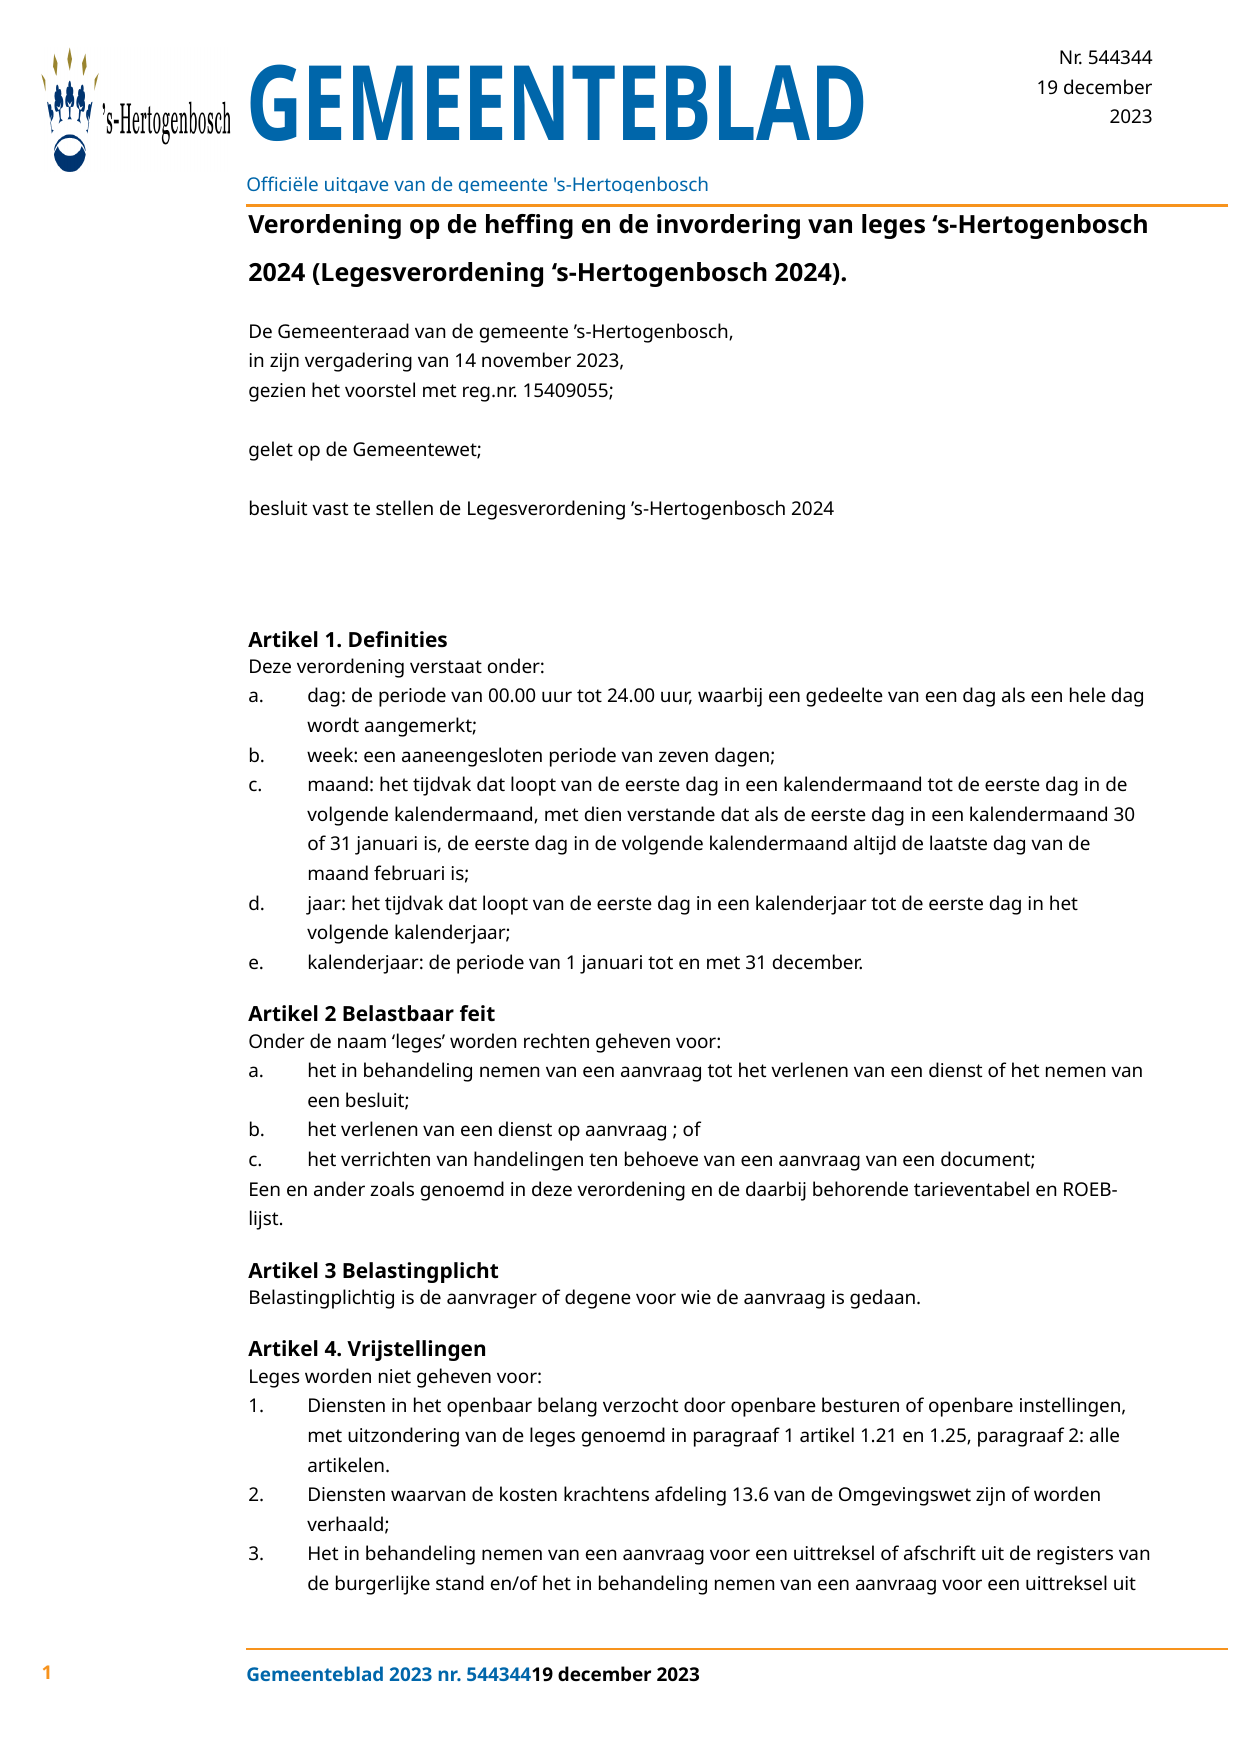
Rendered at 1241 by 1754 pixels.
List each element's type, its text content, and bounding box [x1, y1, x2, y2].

text in zijn vergadering van 14 november 2023, [248, 347, 1152, 373]
list het verrichten van handelingen ten behoeve van een aanvraag van een document; [248, 1146, 1152, 1172]
list Het in behandeling nemen van een aanvraag voor een uittreksel of afschrift uit de registers van de burgerlijke stand en/of het in behandeling nemen van een aanvraag voor een uittreksel uit [248, 1541, 1152, 1596]
text Belastingplichtig is de aanvrager of degene voor wie de aanvraag is gedaan. [248, 1284, 1152, 1310]
list week: een aaneengesloten periode van zeven dagen; [248, 742, 1152, 768]
list Diensten in het openbaar belang verzocht door openbare besturen of openbare instellingen, met uitzondering van de leges genoemd in paragraaf 1 artikel 1.21 en 1.25, paragraaf 2: alle artikelen. [248, 1393, 1152, 1477]
list Diensten waarvan de kosten krachtens afdeling 13.6 van de Omgevingswet zijn of worden verhaald; [248, 1481, 1152, 1537]
list het in behandeling nemen van een aanvraag tot het verlenen van een dienst of het nemen van een besluit; [248, 1057, 1152, 1113]
text Leges worden niet geheven voor: [248, 1363, 1152, 1389]
text Onder de naam ‘leges’ worden rechten geheven voor: [248, 1028, 1152, 1053]
list jaar: het tijdvak dat loopt van de eerste dag in een kalenderjaar tot de eerste dag in het volgende kalenderjaar; [248, 890, 1152, 945]
text Artikel 3 Belastingplicht [248, 1256, 1152, 1284]
list dag: de periode van 00.00 uur tot 24.00 uur, waarbij een gedeelte van een dag als een hele dag wordt aangemerkt; [248, 683, 1152, 738]
list het verlenen van een dienst op aanvraag ; of [248, 1117, 1152, 1142]
text Artikel 1. Definities [248, 625, 1152, 653]
text gezien het voorstel met reg.nr. 15409055; [248, 377, 1152, 403]
text besluit vast te stellen de Legesverordening ’s-Hertogenbosch 2024 [248, 495, 1152, 521]
text Een en ander zoals genoemd in deze verordening en de daarbij behorende tarieventabel en ROEB-lijst. [248, 1176, 1152, 1231]
picture [41, 47, 231, 172]
text De Gemeenteraad van de gemeente ’s-Hertogenbosch, [248, 318, 1152, 344]
text Artikel 4. Vrijstellingen [248, 1334, 1152, 1363]
text gelet op de Gemeentewet; [248, 436, 1152, 462]
list kalenderjaar: de periode van 1 januari tot en met 31 december. [248, 949, 1152, 975]
text Verordening op de heffing en de invordering van leges ‘s-Hertogenbosch 2024 (Legesverordening ‘s-Hertogenbosch 2024). [248, 207, 1152, 288]
text Deze verordening verstaat onder: [248, 653, 1152, 679]
text Artikel 2 Belastbaar feit [248, 999, 1152, 1028]
list maand: het tijdvak dat loopt van de eerste dag in een kalendermaand tot de eerste dag in de volgende kalendermaand, met dien verstande dat als de eerste dag in een kalendermaand 30 of 31 januari is, de eerste dag in de volgende kalendermaand altijd de laatste dag van de maand februari is; [248, 771, 1152, 886]
